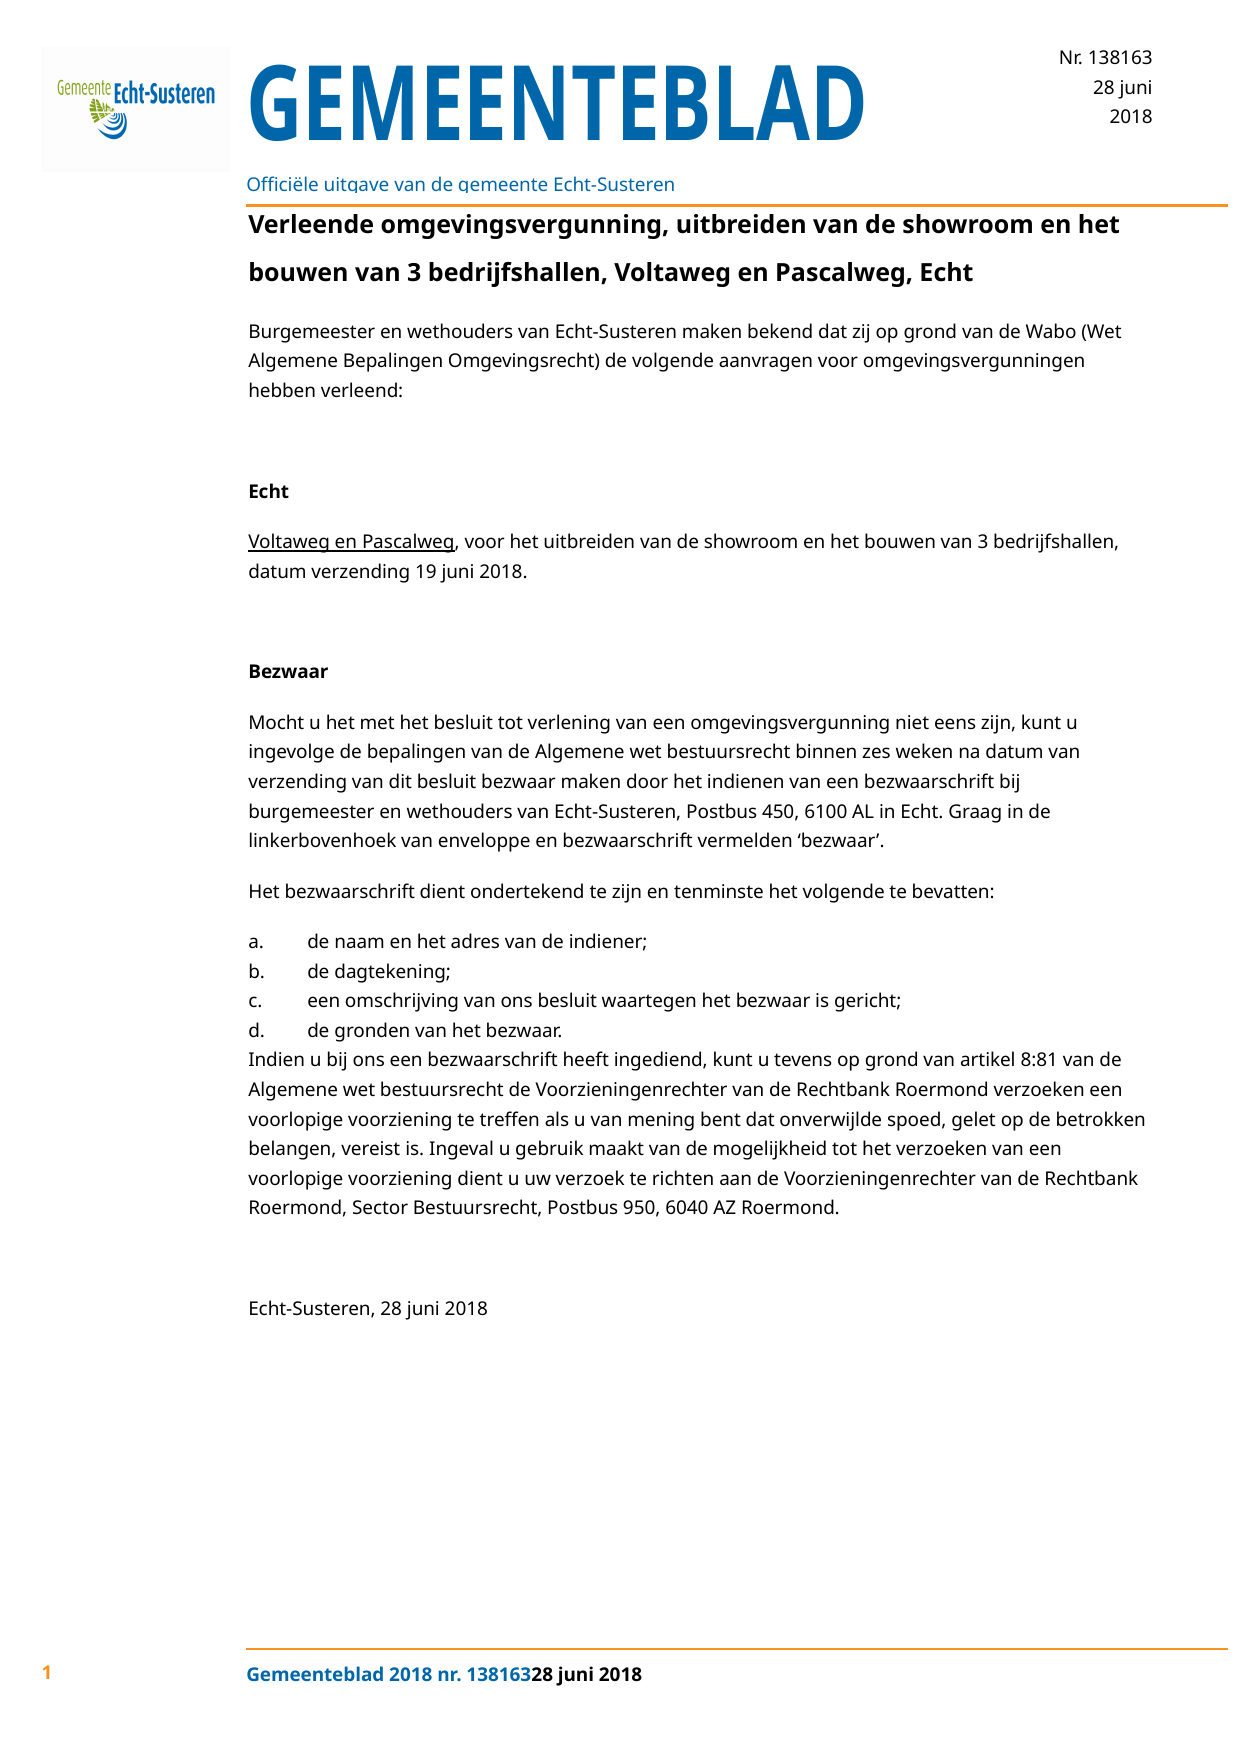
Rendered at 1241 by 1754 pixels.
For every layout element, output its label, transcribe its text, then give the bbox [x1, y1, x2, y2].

list een omschrijving van ons besluit waartegen het bezwaar is gericht; [248, 987, 1152, 1013]
picture [41, 47, 231, 172]
text Mocht u het met het besluit tot verlening van een omgevingsvergunning niet eens zijn, kunt u ingevolge de bepalingen van de Algemene wet bestuursrecht binnen zes weken na datum van verzending van dit besluit bezwaar maken door het indienen van een bezwaarschrift bij burgemeester en wethouders van Echt-Susteren, Postbus 450, 6100 AL in Echt. Graag in de linkerbovenhoek van enveloppe en bezwaarschrift vermelden ‘bezwaar’. [248, 709, 1152, 853]
list de gronden van het bezwaar. [248, 1017, 1152, 1043]
text Burgemeester en wethouders van Echt-Susteren maken bekend dat zij op grond van de Wabo (Wet Algemene Bepalingen Omgevingsrecht) de volgende aanvragen voor omgevingsvergunningen hebben verleend: [248, 318, 1152, 403]
text Echt-Susteren, 28 juni 2018 [248, 1295, 1152, 1321]
text Echt [248, 478, 1152, 504]
list de dagtekening; [248, 958, 1152, 984]
text Voltaweg en Pascalweg, voor het uitbreiden van de showroom en het bouwen van 3 bedrijfshallen, datum verzending 19 juni 2018. [248, 528, 1152, 584]
text Verleende omgevingsvergunning, uitbreiden van de showroom en het bouwen van 3 bedrijfshallen, Voltaweg en Pascalweg, Echt [248, 207, 1152, 288]
list de naam en het adres van de indiener; [248, 928, 1152, 954]
text Het bezwaarschrift dient ondertekend te zijn en tenminste het volgende te bevatten: [248, 878, 1152, 904]
text Indien u bij ons een bezwaarschrift heeft ingediend, kunt u tevens op grond van artikel 8:81 van de Algemene wet bestuursrecht de Voorzieningenrechter van de Rechtbank Roermond verzoeken een voorlopige voorziening te treffen als u van mening bent dat onverwijlde spoed, gelet op de betrokken belangen, vereist is. Ingeval u gebruik maakt van de mogelijkheid tot het verzoeken van een voorlopige voorziening dient u uw verzoek te richten aan de Voorzieningenrechter van de Rechtbank Roermond, Sector Bestuursrecht, Postbus 950, 6040 AZ Roermond. [248, 1047, 1152, 1220]
text Bezwaar [248, 659, 1152, 684]
